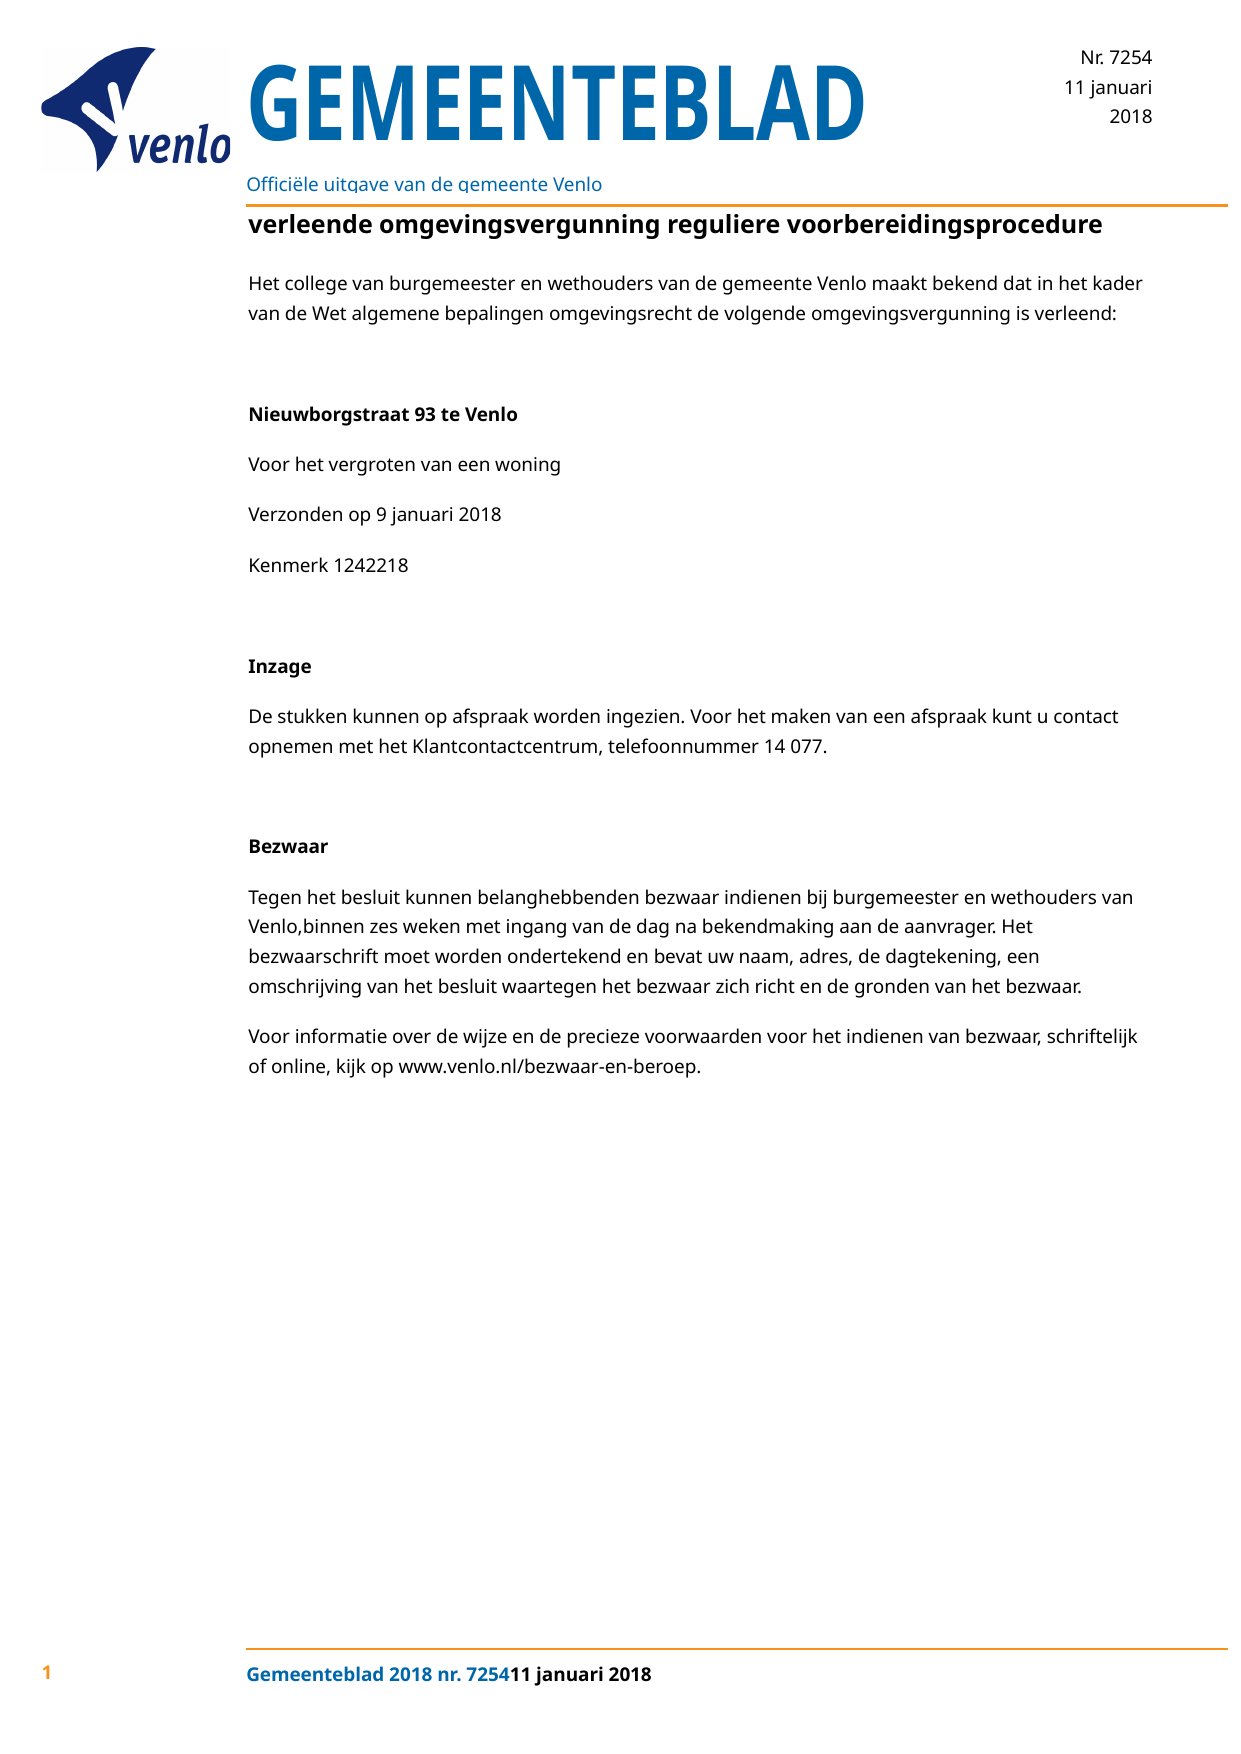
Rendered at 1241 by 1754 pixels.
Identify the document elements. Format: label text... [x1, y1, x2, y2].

text Verzonden op 9 januari 2018 [248, 502, 1152, 527]
text Kenmerk 1242218 [248, 552, 1152, 578]
text Voor het vergroten van een woning [248, 451, 1152, 477]
text Tegen het besluit kunnen belanghebbenden bezwaar indienen bij burgemeester en wethouders van Venlo,binnen zes weken met ingang van de dag na bekendmaking aan de aanvrager. Het bezwaarschrift moet worden ondertekend en bevat uw naam, adres, de dagtekening, een omschrijving van het besluit waartegen het bezwaar zich richt en de gronden van het bezwaar. [248, 884, 1152, 998]
text Nieuwborgstraat 93 te Venlo [248, 401, 1152, 426]
text De stukken kunnen op afspraak worden ingezien. Voor het maken van een afspraak kunt u contact opnemen met het Klantcontactcentrum, telefoonnummer 14 077. [248, 703, 1152, 758]
text Inzage [248, 653, 1152, 678]
text Het college van burgemeester en wethouders van de gemeente Venlo maakt bekend dat in het kader van de Wet algemene bepalingen omgevingsrecht de volgende omgevingsvergunning is verleend: [248, 270, 1152, 326]
text verleende omgevingsvergunning reguliere voorbereidingsprocedure [248, 207, 1152, 241]
picture [41, 47, 231, 172]
text Bezwaar [248, 834, 1152, 859]
text Voor informatie over de wijze en de precieze voorwaarden voor het indienen van bezwaar, schriftelijk of online, kijk op www.venlo.nl/bezwaar-en-beroep. [248, 1023, 1152, 1078]
